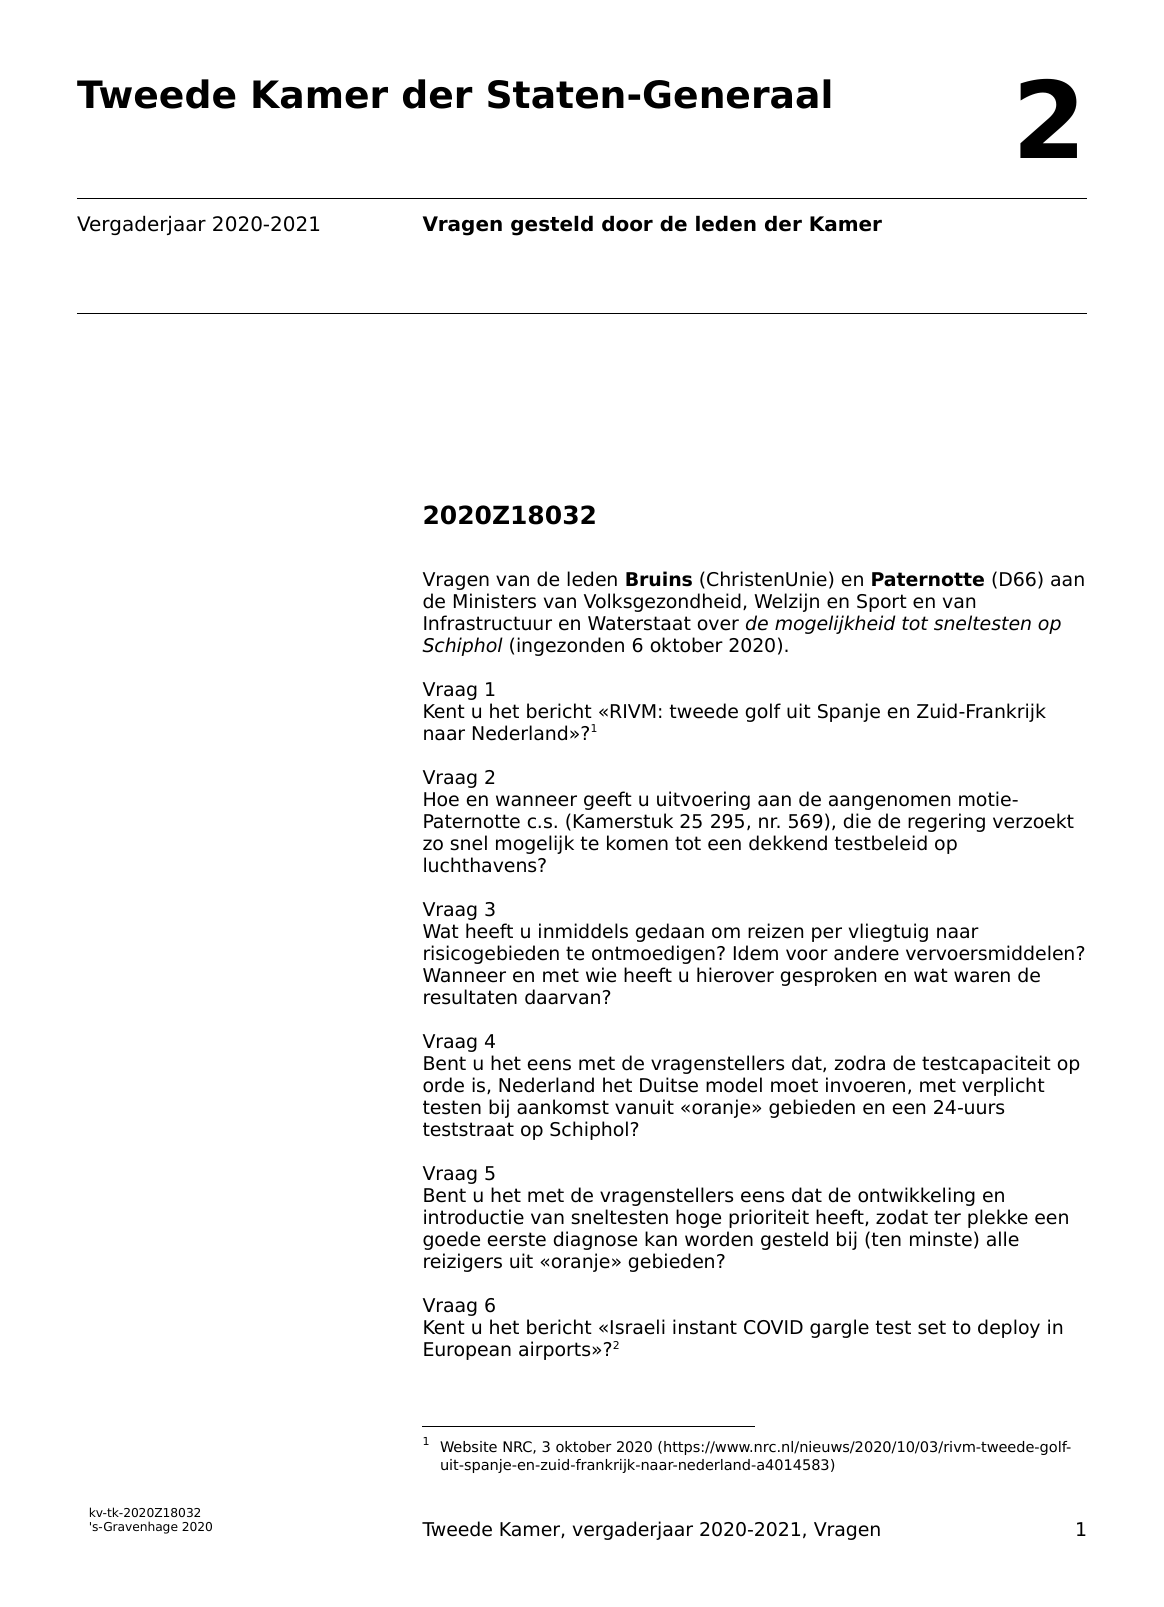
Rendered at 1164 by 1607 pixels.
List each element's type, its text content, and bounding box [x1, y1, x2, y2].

table_header 2 [886, 59, 1087, 198]
text Bent u het met de vragenstellers eens dat de ontwikkeling en introductie van sneltesten hoge prioriteit heeft, zodat ter plekke een goede eerste diagnose kan worden gesteld bij (ten minste) alle reizigers uit «oranje» gebieden? [422, 1185, 1087, 1273]
text Vraag 5 [422, 1163, 1087, 1185]
text Vraag 3 [422, 899, 1087, 921]
text Vraag 2 [422, 767, 1087, 789]
text Vraag 6 [422, 1295, 1087, 1317]
text Vraag 4 [422, 1031, 1087, 1053]
text Vragen van de leden Bruins (ChristenUnie) en Paternotte (D66) aan de Ministers van Volksgezondheid, Welzijn en Sport en van Infrastructuur en Waterstaat over de mogelijkheid tot sneltesten op Schiphol (ingezonden 6 oktober 2020). [422, 569, 1087, 657]
text Wat heeft u inmiddels gedaan om reizen per vliegtuig naar risicogebieden te ontmoedigen? Idem voor andere vervoersmiddelen? Wanneer en met wie heeft u hierover gesproken en wat waren de resultaten daarvan? [422, 921, 1087, 1009]
text 2020Z18032 [422, 501, 1087, 531]
table_cell Vragen gesteld door de leden der Kamer [422, 199, 1087, 313]
table_cell Vergaderjaar 2020-2021 [77, 199, 422, 313]
text Bent u het eens met de vragenstellers dat, zodra de testcapaciteit op orde is, Nederland het Duitse model moet invoeren, met verplicht testen bij aankomst vanuit «oranje» gebieden en een 24-uurs teststraat op Schiphol? [422, 1053, 1087, 1141]
text Vraag 1 [422, 679, 1087, 701]
table_header Tweede Kamer der Staten-Generaal [77, 59, 886, 198]
text Hoe en wanneer geeft u uitvoering aan de aangenomen motie-Paternotte c.s. (Kamerstuk 25 295, nr. 569), die de regering verzoekt zo snel mogelijk te komen tot een dekkend testbeleid op luchthavens? [422, 789, 1087, 877]
text 's-Gravenhage 2020 [88, 1520, 323, 1534]
text Website NRC, 3 oktober 2020 (https://www.nrc.nl/nieuws/2020/10/03/rivm-tweede-golf-uit-spanje-en-zuid-frankrijk-naar-nederland-a4014583) [422, 1435, 1087, 1474]
text Kent u het bericht «Israeli instant COVID gargle test set to deploy in European airports»? [422, 1317, 1087, 1361]
text Kent u het bericht «RIVM: tweede golf uit Spanje en Zuid-Frankrijk naar Nederland»? [422, 701, 1087, 745]
text kv-tk-2020Z18032 [88, 1506, 323, 1520]
